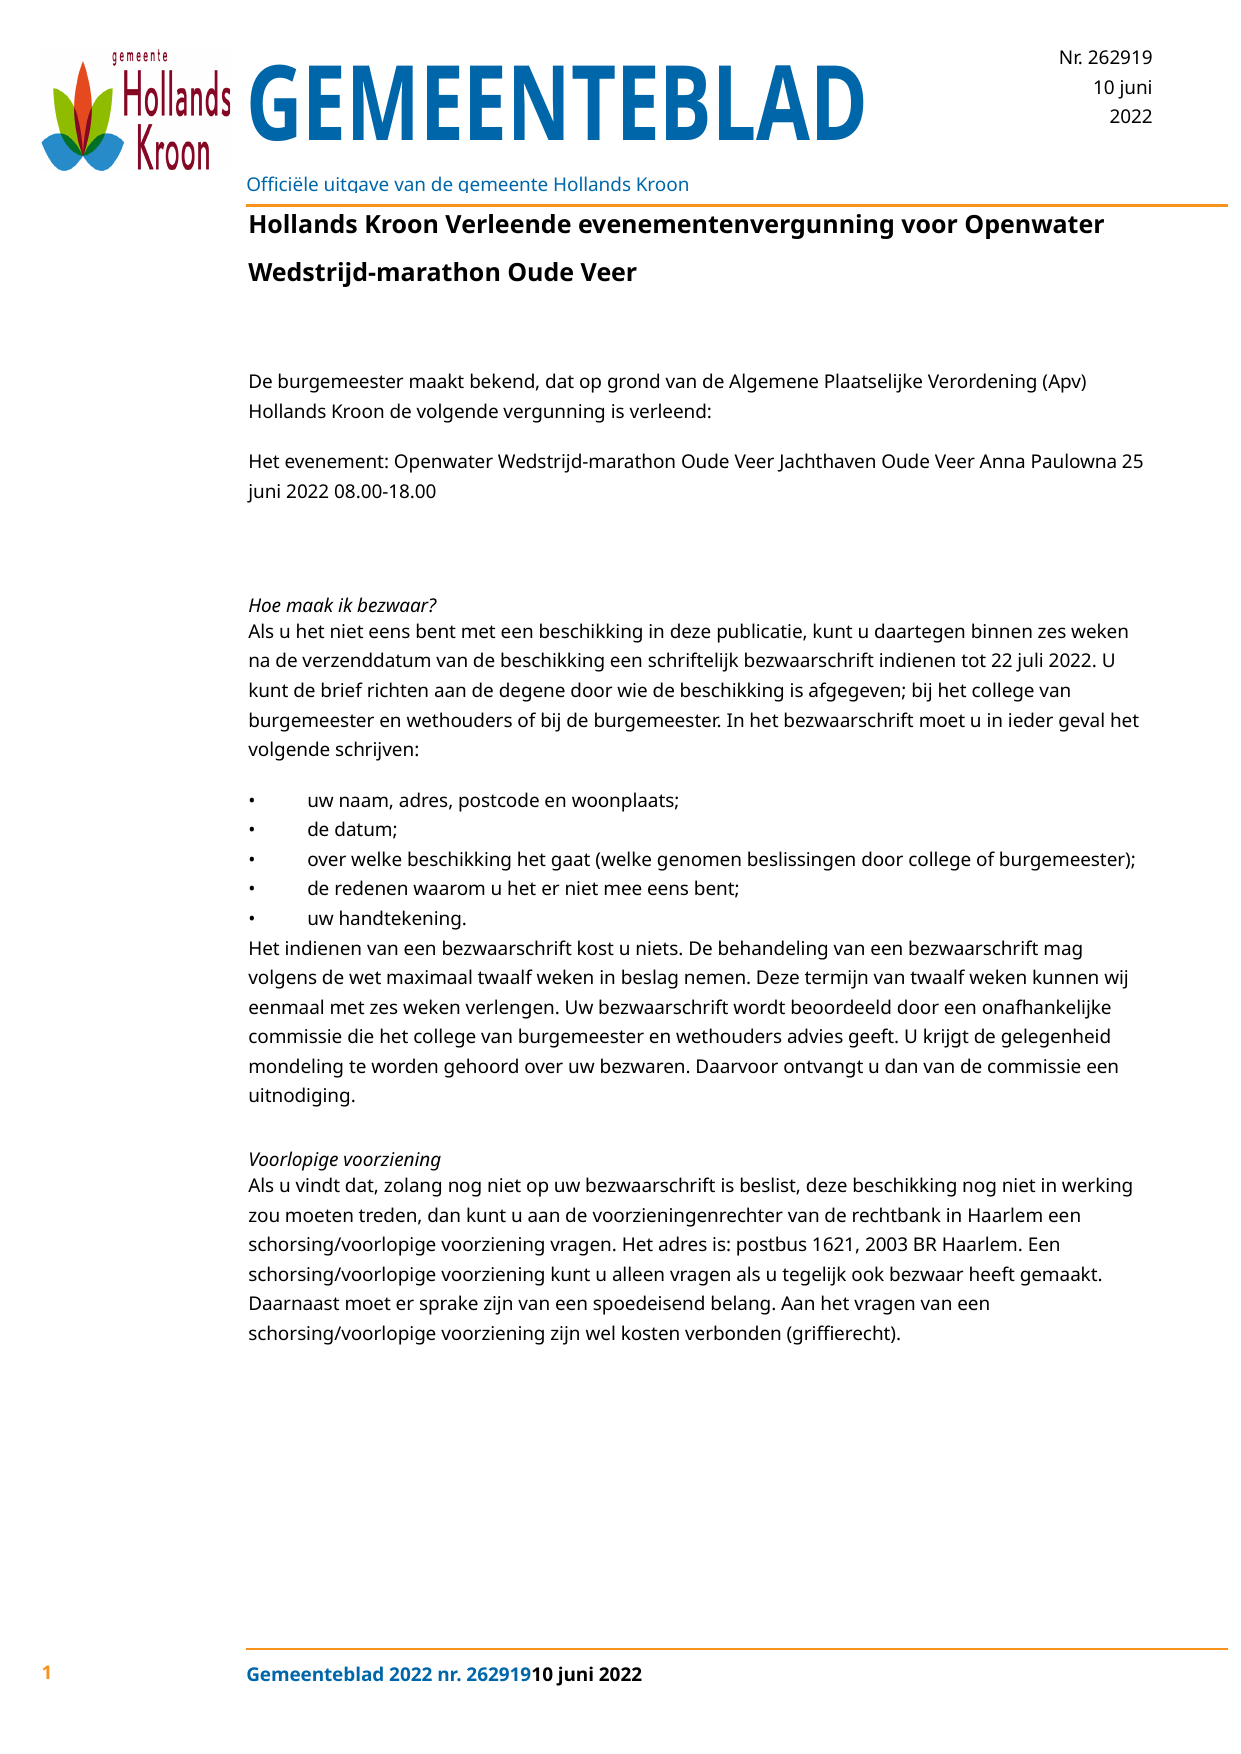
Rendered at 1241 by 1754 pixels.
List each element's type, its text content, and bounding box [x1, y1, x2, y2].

text Het indienen van een bezwaarschrift kost u niets. De behandeling van een bezwaarschrift mag volgens de wet maximaal twaalf weken in beslag nemen. Deze termijn van twaalf weken kunnen wij eenmaal met zes weken verlengen. Uw bezwaarschrift wordt beoordeeld door een onafhankelijke commissie die het college van burgemeester en wethouders advies geeft. U krijgt de gelegenheid mondeling te worden gehoord over uw bezwaren. Daarvoor ontvangt u dan van de commissie een uitnodiging. [248, 935, 1152, 1108]
text Voorlopige voorziening [248, 1147, 1152, 1172]
list de datum; [248, 816, 1152, 842]
text Hollands Kroon Verleende evenementenvergunning voor Openwater Wedstrijd-marathon Oude Veer [248, 207, 1152, 288]
list uw handtekening. [248, 905, 1152, 931]
picture [41, 47, 231, 172]
text Hoe maak ik bezwaar? [248, 592, 1152, 618]
text Als u het niet eens bent met een beschikking in deze publicatie, kunt u daartegen binnen zes weken na de verzenddatum van de beschikking een schriftelijk bezwaarschrift indienen tot 22 juli 2022. U kunt de brief richten aan de degene door wie de beschikking is afgegeven; bij het college van burgemeester en wethouders of bij de burgemeester. In het bezwaarschrift moet u in ieder geval het volgende schrijven: [248, 618, 1152, 762]
list uw naam, adres, postcode en woonplaats; [248, 787, 1152, 812]
text Het evenement: Openwater Wedstrijd-marathon Oude Veer Jachthaven Oude Veer Anna Paulowna 25 juni 2022 08.00-18.00 [248, 448, 1152, 504]
text De burgemeester maakt bekend, dat op grond van de Algemene Plaatselijke Verordening (Apv) Hollands Kroon de volgende vergunning is verleend: [248, 368, 1152, 424]
text Als u vindt dat, zolang nog niet op uw bezwaarschrift is beslist, deze beschikking nog niet in werking zou moeten treden, dan kunt u aan de voorzieningenrechter van de rechtbank in Haarlem een schorsing/voorlopige voorziening vragen. Het adres is: postbus 1621, 2003 BR Haarlem. Een schorsing/voorlopige voorziening kunt u alleen vragen als u tegelijk ook bezwaar heeft gemaakt. Daarnaast moet er sprake zijn van een spoedeisend belang. Aan het vragen van een schorsing/voorlopige voorziening zijn wel kosten verbonden (griffierecht). [248, 1172, 1152, 1346]
list de redenen waarom u het er niet mee eens bent; [248, 876, 1152, 901]
list over welke beschikking het gaat (welke genomen beslissingen door college of burgemeester); [248, 846, 1152, 872]
